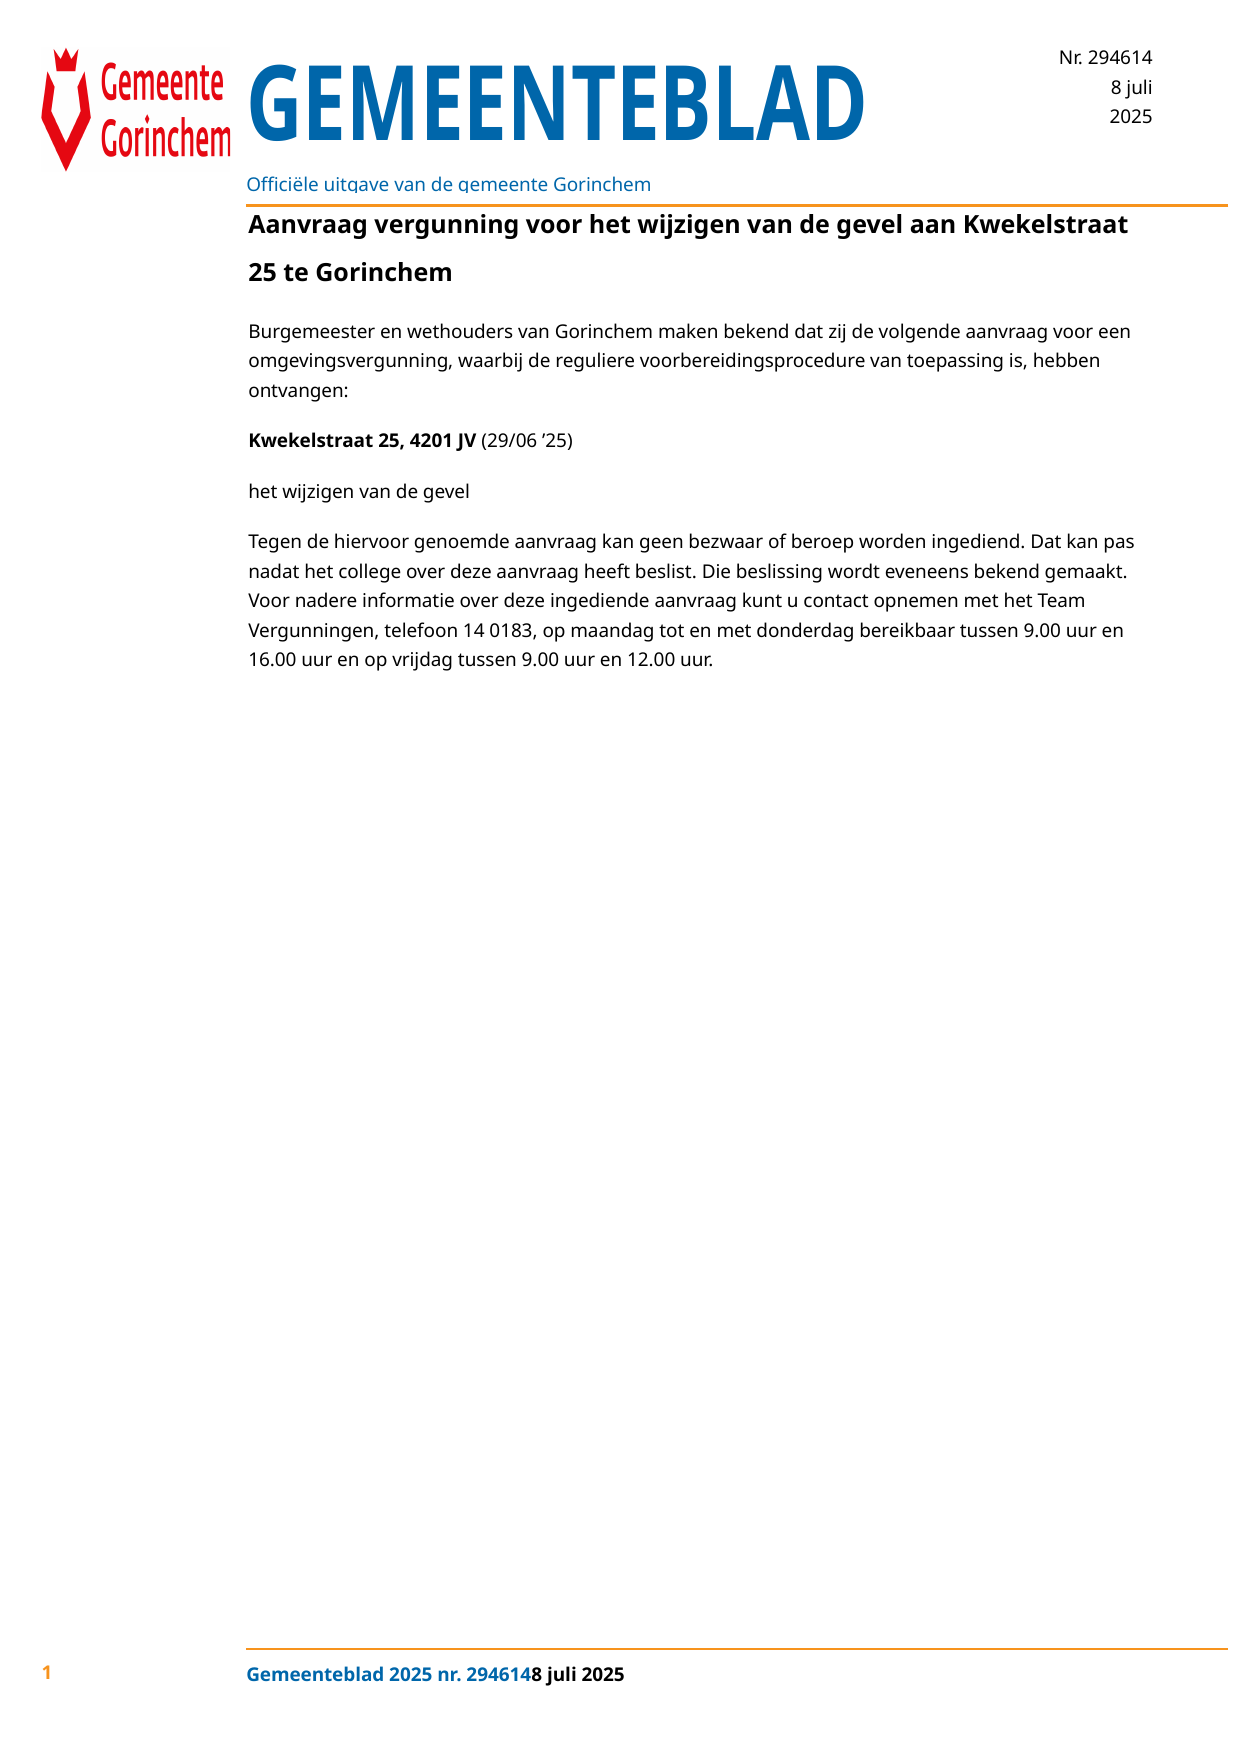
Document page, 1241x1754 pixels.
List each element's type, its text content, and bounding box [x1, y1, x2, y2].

text Aanvraag vergunning voor het wijzigen van de gevel aan Kwekelstraat 25 te Gorinchem [248, 207, 1152, 288]
text het wijzigen van de gevel [248, 478, 1152, 504]
text Burgemeester en wethouders van Gorinchem maken bekend dat zij de volgende aanvraag voor een omgevingsvergunning, waarbij de reguliere voorbereidingsprocedure van toepassing is, hebben ontvangen: [248, 318, 1152, 403]
text Tegen de hiervoor genoemde aanvraag kan geen bezwaar of beroep worden ingediend. Dat kan pas nadat het college over deze aanvraag heeft beslist. Die beslissing wordt eveneens bekend gemaakt. Voor nadere informatie over deze ingediende aanvraag kunt u contact opnemen met het Team Vergunningen, telefoon 14 0183, op maandag tot en met donderdag bereikbaar tussen 9.00 uur en 16.00 uur en op vrijdag tussen 9.00 uur en 12.00 uur. [248, 528, 1152, 672]
picture [41, 47, 231, 172]
text Kwekelstraat 25, 4201 JV (29/06 ’25) [248, 427, 1152, 453]
